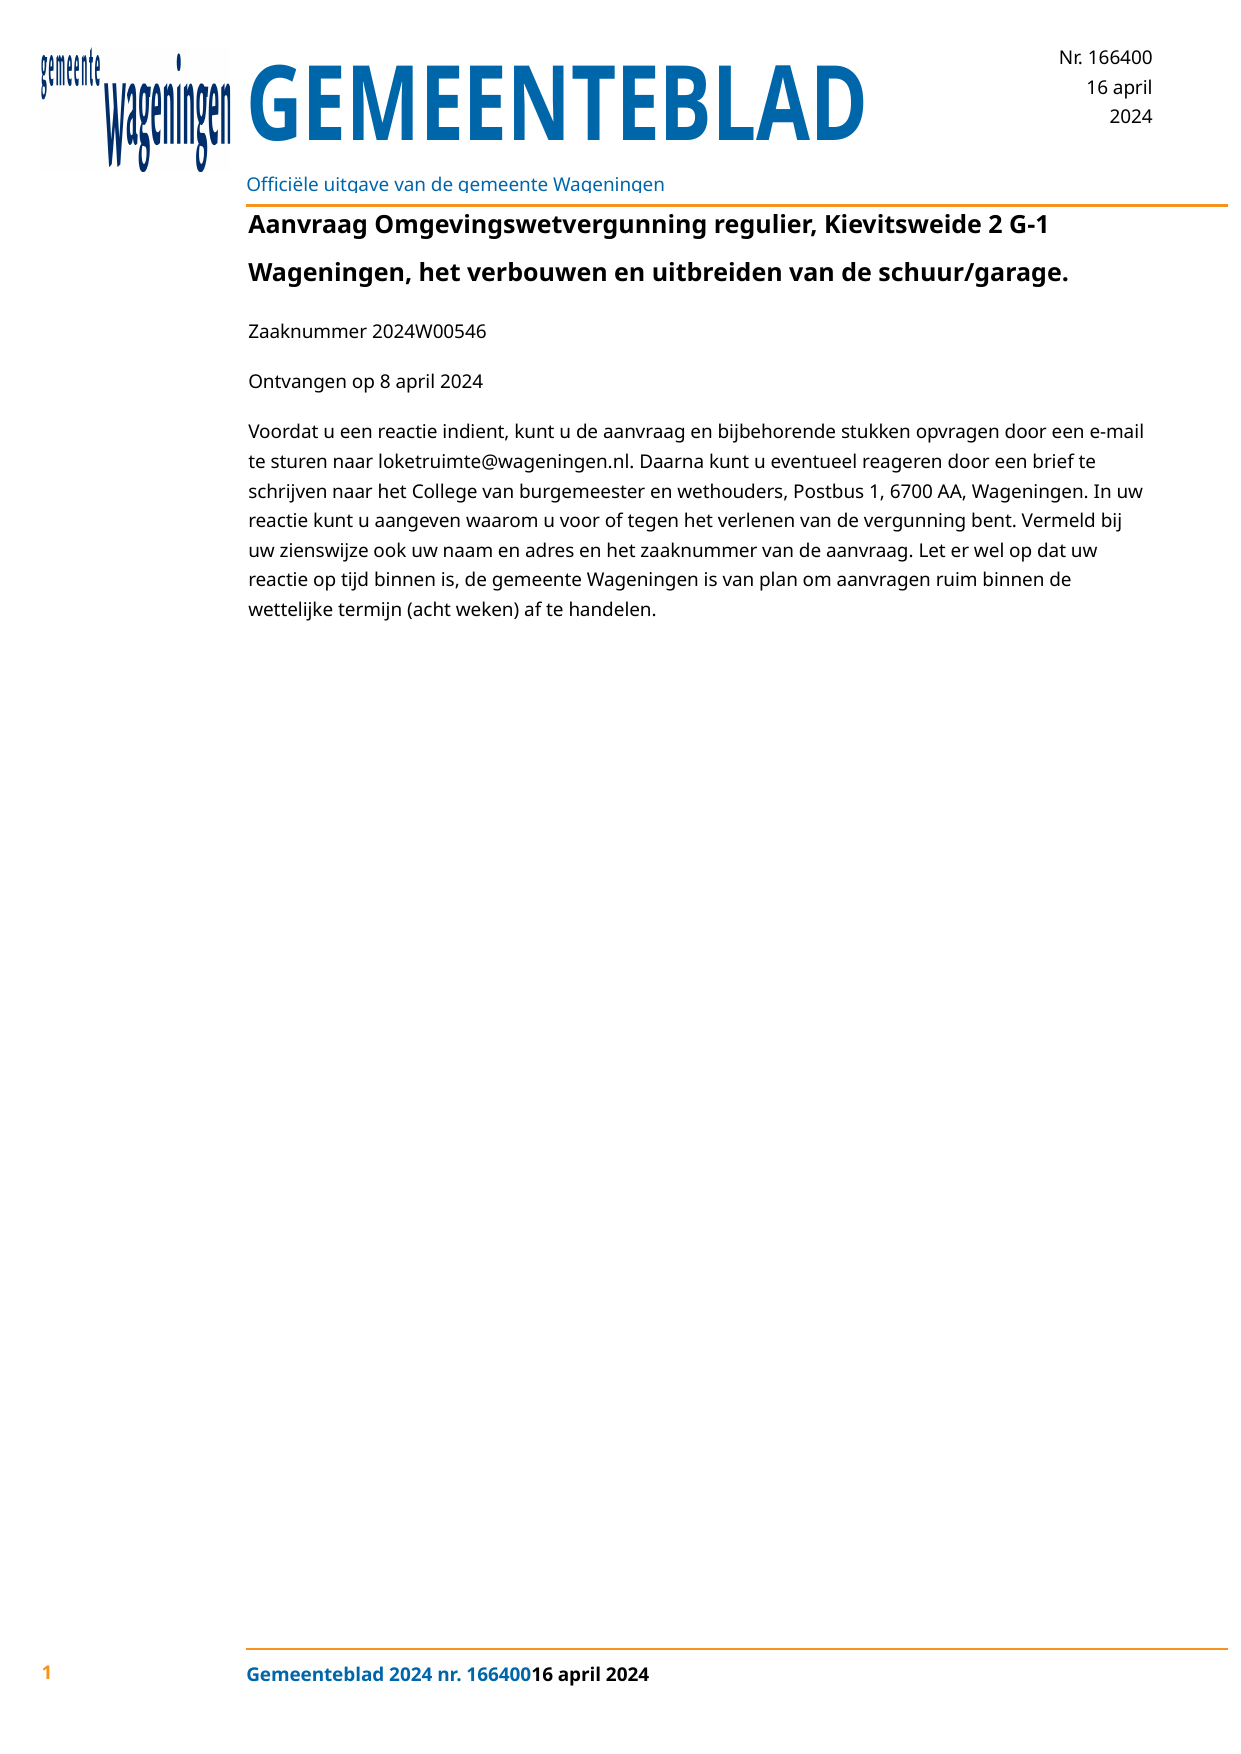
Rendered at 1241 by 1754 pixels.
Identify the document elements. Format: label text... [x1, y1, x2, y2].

picture [41, 47, 231, 172]
text Aanvraag Omgevingswetvergunning regulier, Kievitsweide 2 G-1 Wageningen, het verbouwen en uitbreiden van de schuur/garage. [248, 207, 1152, 288]
text Zaaknummer 2024W00546 [248, 318, 1152, 344]
text Ontvangen op 8 april 2024 [248, 368, 1152, 394]
text Voordat u een reactie indient, kunt u de aanvraag en bijbehorende stukken opvragen door een e-mail te sturen naar loketruimte@wageningen.nl. Daarna kunt u eventueel reageren door een brief te schrijven naar het College van burgemeester en wethouders, Postbus 1, 6700 AA, Wageningen. In uw reactie kunt u aangeven waarom u voor of tegen het verlenen van de vergunning bent. Vermeld bij uw zienswijze ook uw naam en adres en het zaaknummer van de aanvraag. Let er wel op dat uw reactie op tijd binnen is, de gemeente Wageningen is van plan om aanvragen ruim binnen de wettelijke termijn (acht weken) af te handelen. [248, 419, 1152, 622]
